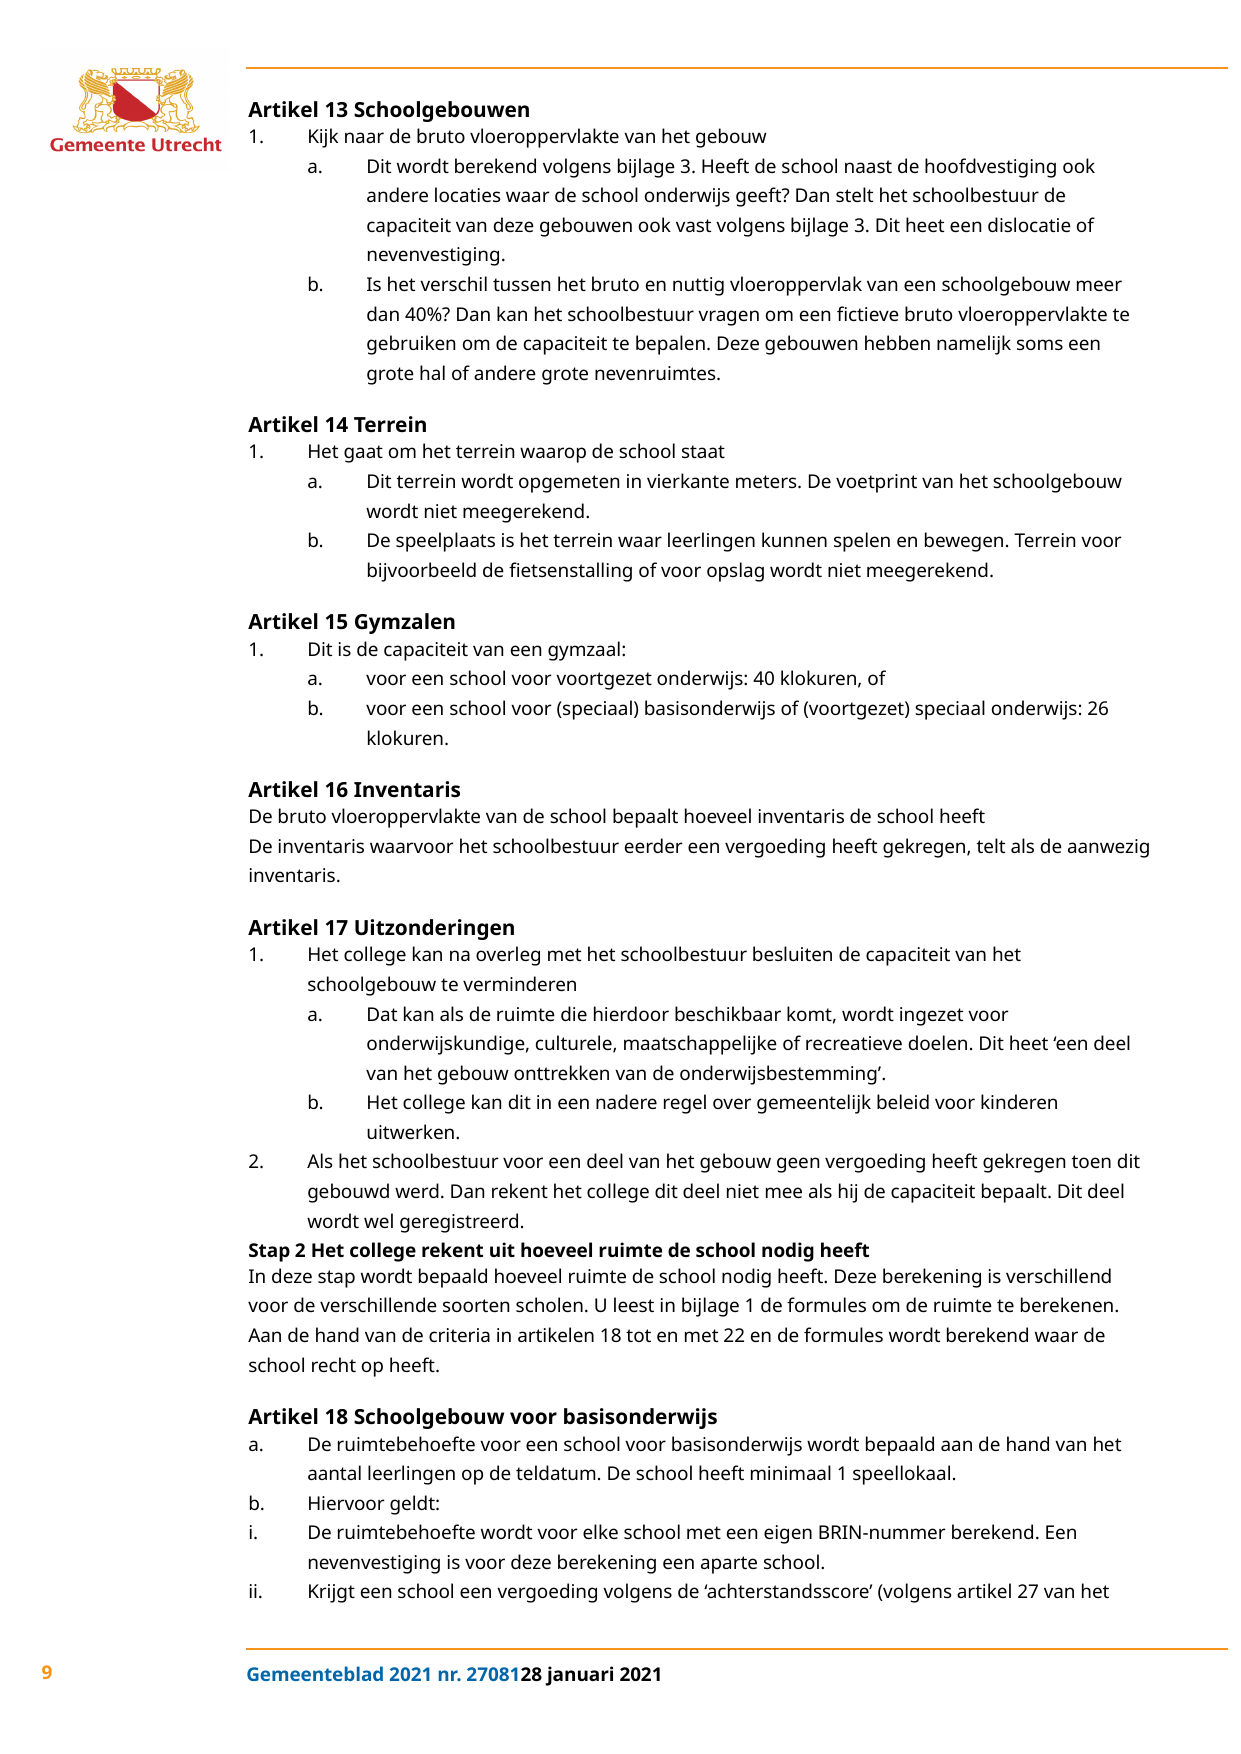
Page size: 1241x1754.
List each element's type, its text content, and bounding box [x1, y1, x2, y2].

list Krijgt een school een vergoeding volgens de ‘achterstandsscore’ (volgens artikel 27 van het [248, 1579, 1152, 1604]
text Artikel 18 Schoolgebouw voor basisonderwijs [248, 1402, 1152, 1431]
list Dit wordt berekend volgens bijlage 3. Heeft de school naast de hoofdvestiging ook andere locaties waar de school onderwijs geeft? Dan stelt het schoolbestuur de capaciteit van deze gebouwen ook vast volgens bijlage 3. Dit heet een dislocatie of nevenvestiging. [307, 153, 1152, 267]
list Hiervoor geldt: [248, 1490, 1152, 1516]
list voor een school voor (speciaal) basisonderwijs of (voortgezet) speciaal onderwijs: 26 klokuren. [307, 695, 1152, 750]
text Stap 2 Het college rekent uit hoeveel ruimte de school nodig heeft [248, 1237, 1152, 1263]
list Het college kan dit in een nadere regel over gemeentelijk beleid voor kinderen uitwerken. [307, 1089, 1152, 1145]
text Artikel 15 Gymzalen [248, 607, 1152, 636]
text De inventaris waarvoor het schoolbestuur eerder een vergoeding heeft gekregen, telt als de aanwezig inventaris. [248, 833, 1152, 888]
list Kijk naar de bruto vloeroppervlakte van het gebouw [248, 123, 1152, 149]
text Artikel 14 Terrein [248, 410, 1152, 439]
list De ruimtebehoefte voor een school voor basisonderwijs wordt bepaald aan de hand van het aantal leerlingen op de teldatum. De school heeft minimaal 1 speellokaal. [248, 1431, 1152, 1486]
picture [41, 47, 231, 172]
list Als het schoolbestuur voor een deel van het gebouw geen vergoeding heeft gekregen toen dit gebouwd werd. Dan rekent het college dit deel niet mee als hij de capaciteit bepaalt. Dit deel wordt wel geregistreerd. [248, 1149, 1152, 1233]
list Het college kan na overleg met het schoolbestuur besluiten de capaciteit van het schoolgebouw te verminderen [248, 942, 1152, 997]
text Artikel 16 Inventaris [248, 775, 1152, 803]
list De speelplaats is het terrein waar leerlingen kunnen spelen en bewegen. Terrein voor bijvoorbeeld de fietsenstalling of voor opslag wordt niet meegerekend. [307, 527, 1152, 583]
text De bruto vloeroppervlakte van de school bepaalt hoeveel inventaris de school heeft [248, 803, 1152, 829]
list Is het verschil tussen het bruto en nuttig vloeroppervlak van een schoolgebouw meer dan 40%? Dan kan het schoolbestuur vragen om een fictieve bruto vloeroppervlakte te gebruiken om de capaciteit te bepalen. Deze gebouwen hebben namelijk soms een grote hal of andere grote nevenruimtes. [307, 271, 1152, 386]
list Dit terrein wordt opgemeten in vierkante meters. De voetprint van het schoolgebouw wordt niet meegerekend. [307, 468, 1152, 524]
list voor een school voor voortgezet onderwijs: 40 klokuren, of [307, 666, 1152, 691]
text Artikel 13 Schoolgebouwen [248, 95, 1152, 123]
text In deze stap wordt bepaald hoeveel ruimte de school nodig heeft. Deze berekening is verschillend voor de verschillende soorten scholen. U leest in bijlage 1 de formules om de ruimte te berekenen. Aan de hand van de criteria in artikelen 18 tot en met 22 en de formules wordt berekend waar de school recht op heeft. [248, 1263, 1152, 1378]
list Dit is de capaciteit van een gymzaal: [248, 636, 1152, 662]
list Het gaat om het terrein waarop de school staat [248, 439, 1152, 464]
text Artikel 17 Uitzonderingen [248, 913, 1152, 942]
list De ruimtebehoefte wordt voor elke school met een eigen BRIN-nummer berekend. Een nevenvestiging is voor deze berekening een aparte school. [248, 1519, 1152, 1575]
list Dat kan als de ruimte die hierdoor beschikbaar komt, wordt ingezet voor onderwijskundige, culturele, maatschappelijke of recreatieve doelen. Dit heet ‘een deel van het gebouw onttrekken van de onderwijsbestemming’. [307, 1001, 1152, 1086]
